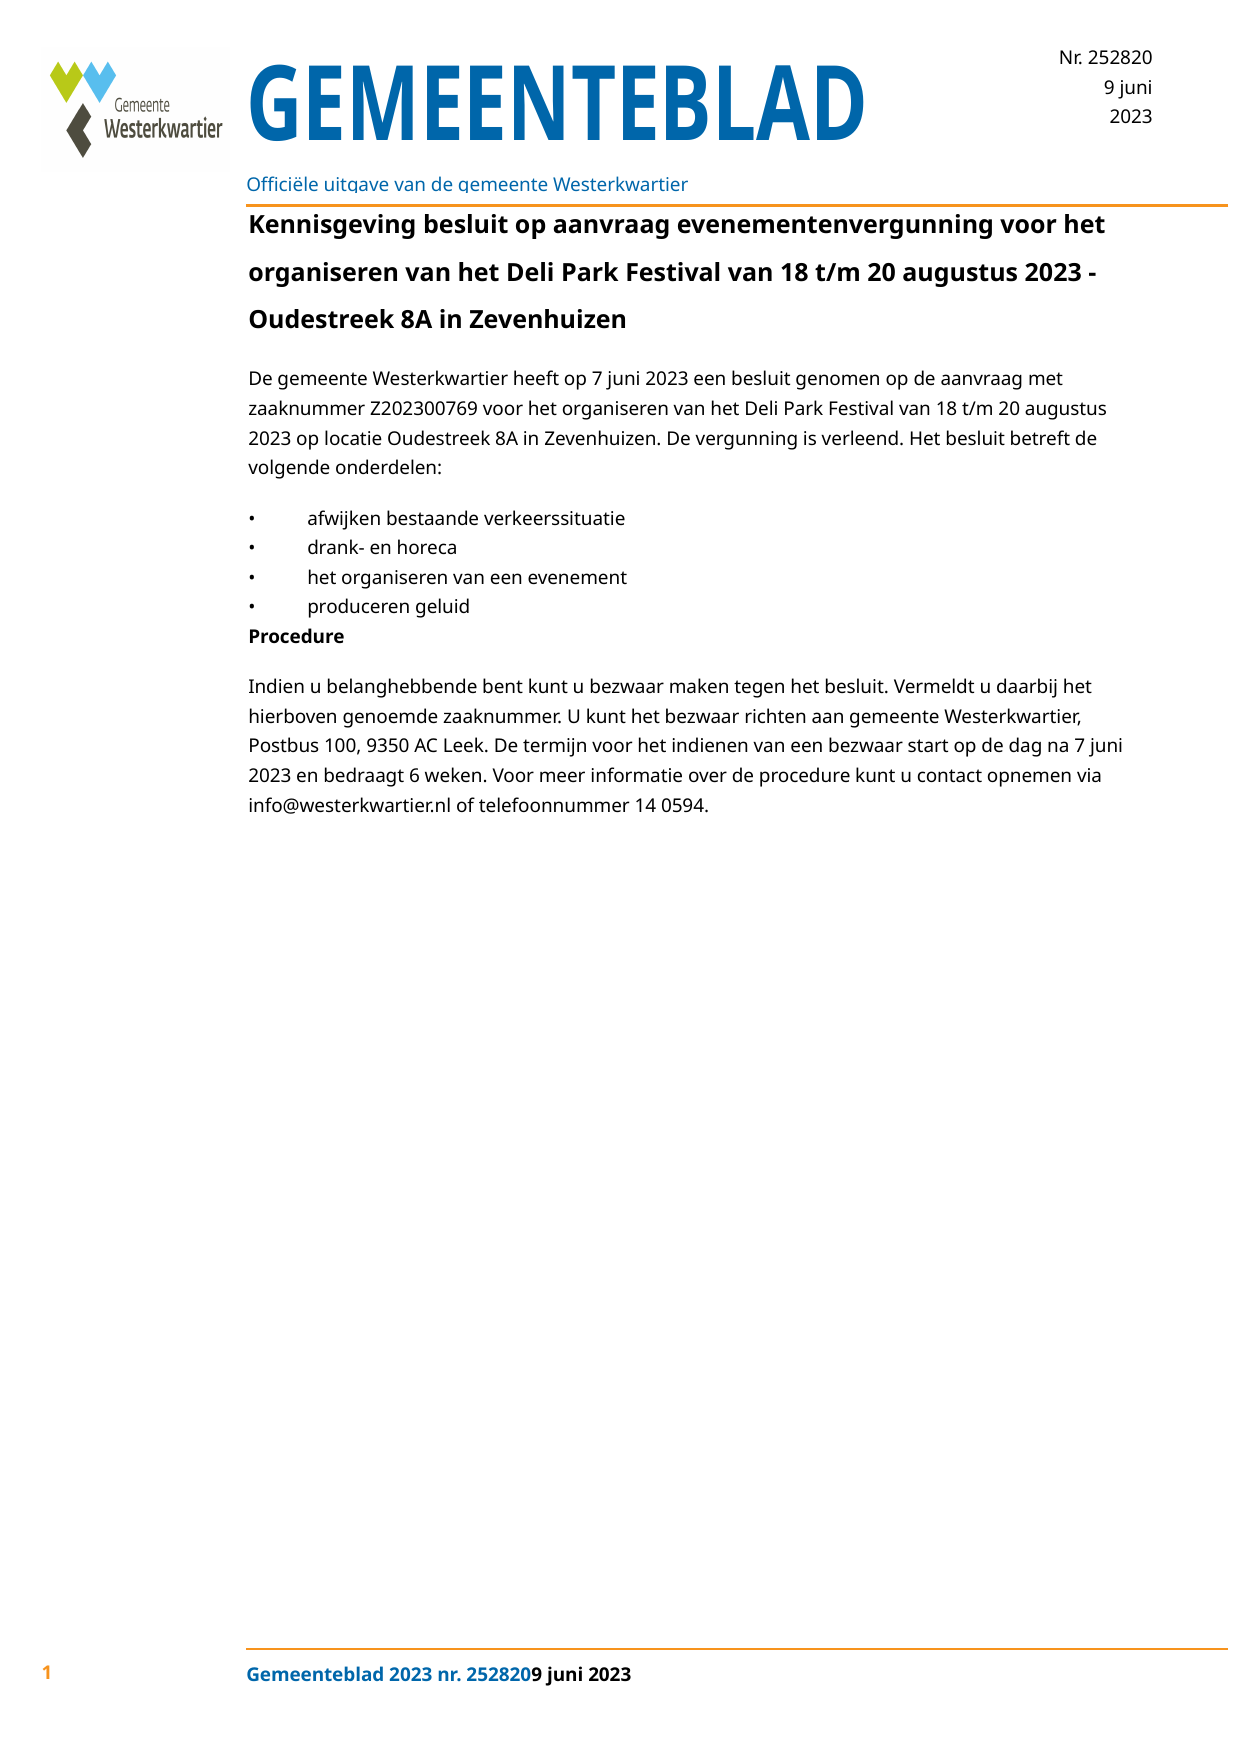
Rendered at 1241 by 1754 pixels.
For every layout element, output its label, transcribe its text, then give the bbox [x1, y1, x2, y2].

picture [41, 47, 231, 172]
list produceren geluid [248, 593, 1152, 619]
text Indien u belanghebbende bent kunt u bezwaar maken tegen het besluit. Vermeldt u daarbij het hierboven genoemde zaaknummer. U kunt het bezwaar richten aan gemeente Westerkwartier, Postbus 100, 9350 AC Leek. De termijn voor het indienen van een bezwaar start op de dag na 7 juni 2023 en bedraagt 6 weken. Voor meer informatie over de procedure kunt u contact opnemen via info@westerkwartier.nl of telefoonnummer 14 0594. [248, 673, 1152, 817]
list het organiseren van een evenement [248, 564, 1152, 589]
list afwijken bestaande verkeerssituatie [248, 505, 1152, 530]
text De gemeente Westerkwartier heeft op 7 juni 2023 een besluit genomen op de aanvraag met zaaknummer Z202300769 voor het organiseren van het Deli Park Festival van 18 t/m 20 augustus 2023 op locatie Oudestreek 8A in Zevenhuizen. De vergunning is verleend. Het besluit betreft de volgende onderdelen: [248, 366, 1152, 480]
text Kennisgeving besluit op aanvraag evenementenvergunning voor het organiseren van het Deli Park Festival van 18 t/m 20 augustus 2023 - Oudestreek 8A in Zevenhuizen [248, 207, 1152, 336]
list drank- en horeca [248, 534, 1152, 560]
text Procedure [248, 623, 1152, 649]
